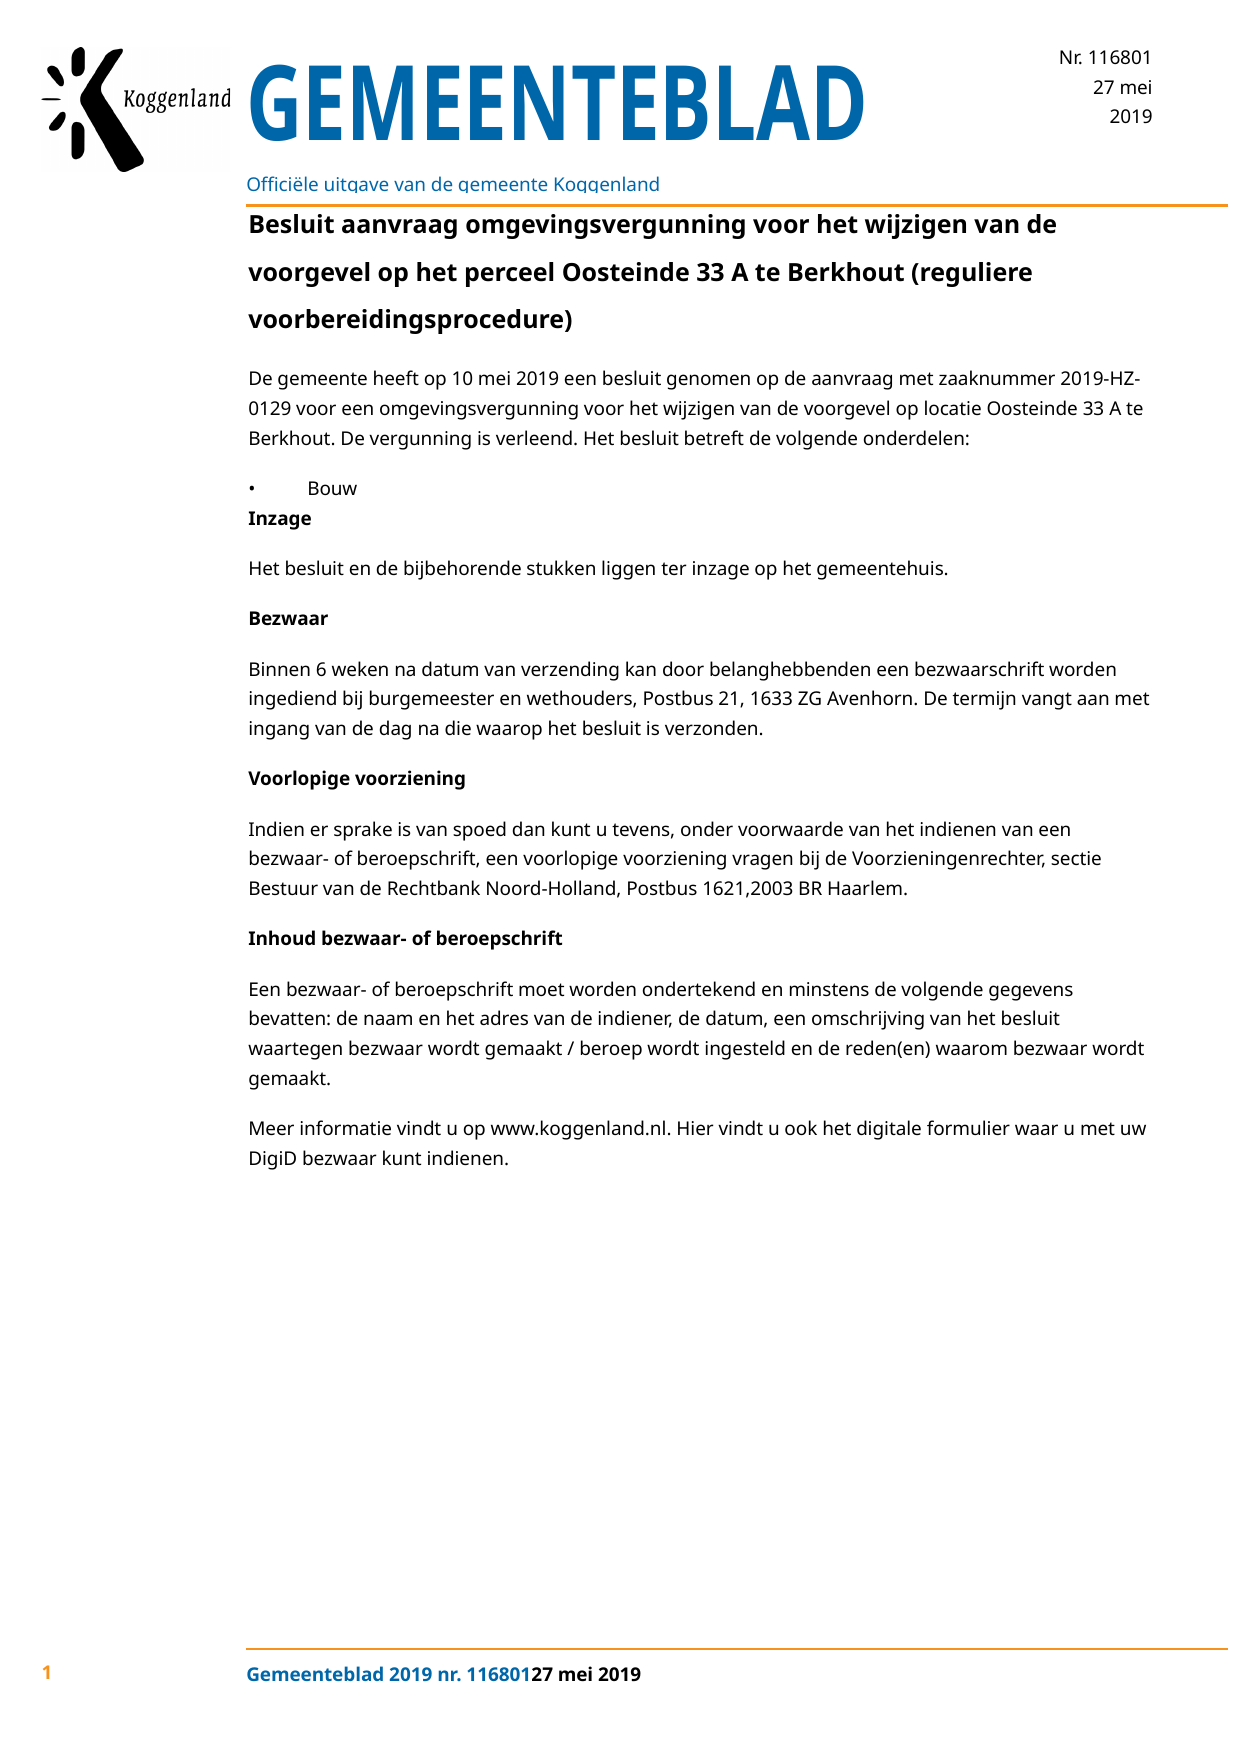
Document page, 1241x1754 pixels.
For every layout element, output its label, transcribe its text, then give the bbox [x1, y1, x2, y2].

text Voorlopige voorziening [248, 766, 1152, 791]
list Bouw [248, 475, 1152, 501]
text Inzage [248, 505, 1152, 530]
text Indien er sprake is van spoed dan kunt u tevens, onder voorwaarde van het indienen van een bezwaar- of beroepschrift, een voorlopige voorziening vragen bij de Voorzieningenrechter, sectie Bestuur van de Rechtbank Noord-Holland, Postbus 1621,2003 BR Haarlem. [248, 816, 1152, 901]
text Het besluit en de bijbehorende stukken liggen ter inzage op het gemeentehuis. [248, 555, 1152, 581]
text Inhoud bezwaar- of beroepschrift [248, 926, 1152, 951]
picture [41, 47, 231, 172]
text De gemeente heeft op 10 mei 2019 een besluit genomen op de aanvraag met zaaknummer 2019-HZ-0129 voor een omgevingsvergunning voor het wijzigen van de voorgevel op locatie Oosteinde 33 A te Berkhout. De vergunning is verleend. Het besluit betreft de volgende onderdelen: [248, 366, 1152, 450]
text Besluit aanvraag omgevingsvergunning voor het wijzigen van de voorgevel op het perceel Oosteinde 33 A te Berkhout (reguliere voorbereidingsprocedure) [248, 207, 1152, 336]
text Bezwaar [248, 606, 1152, 631]
text Meer informatie vindt u op www.koggenland.nl. Hier vindt u ook het digitale formulier waar u met uw DigiD bezwaar kunt indienen. [248, 1115, 1152, 1170]
text Binnen 6 weken na datum van verzending kan door belanghebbenden een bezwaarschrift worden ingediend bij burgemeester en wethouders, Postbus 21, 1633 ZG Avenhorn. De termijn vangt aan met ingang van de dag na die waarop het besluit is verzonden. [248, 656, 1152, 741]
text Een bezwaar- of beroepschrift moet worden ondertekend en minstens de volgende gegevens bevatten: de naam en het adres van de indiener, de datum, een omschrijving van het besluit waartegen bezwaar wordt gemaakt / beroep wordt ingesteld en de reden(en) waarom bezwaar wordt gemaakt. [248, 976, 1152, 1090]
